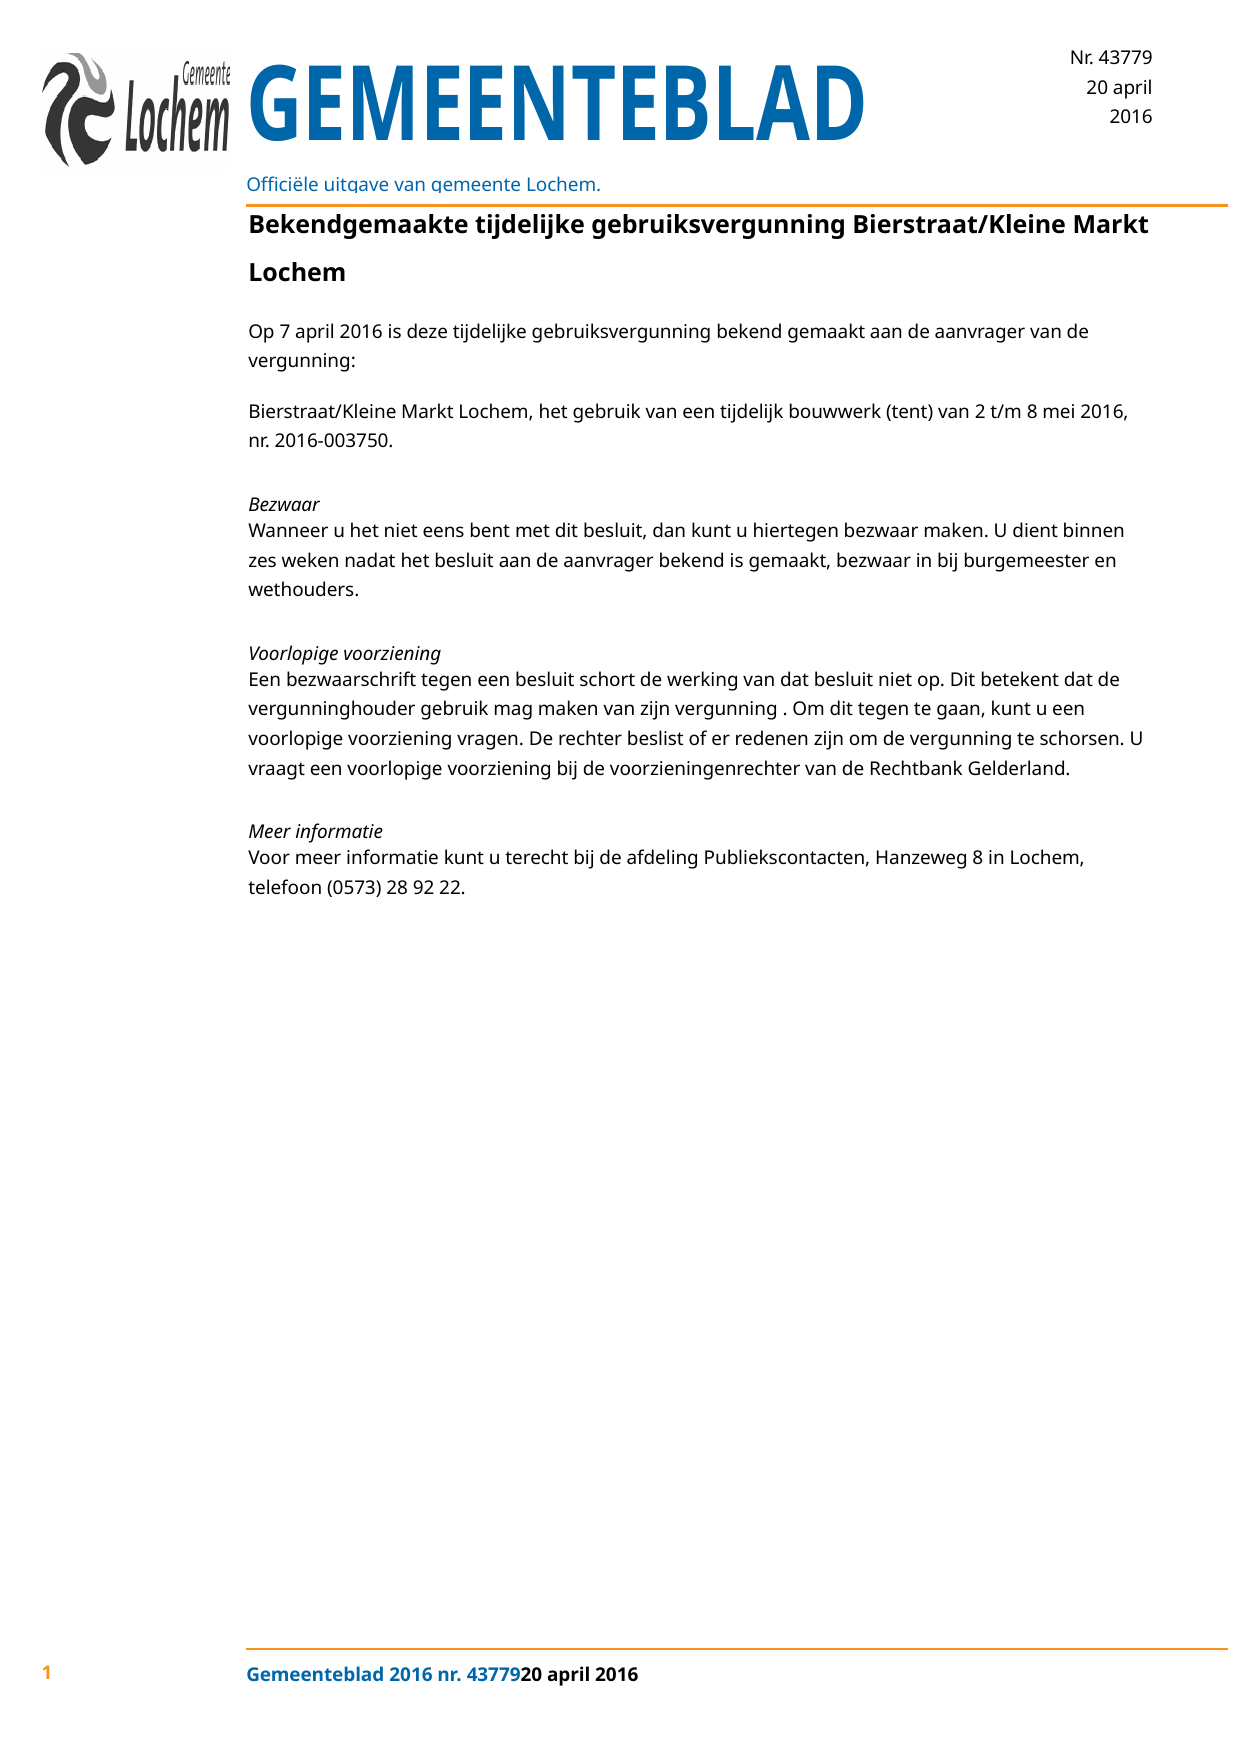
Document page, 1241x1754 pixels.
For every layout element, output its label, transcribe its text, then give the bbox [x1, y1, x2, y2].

text Wanneer u het niet eens bent met dit besluit, dan kunt u hiertegen bezwaar maken. U dient binnen zes weken nadat het besluit aan de aanvrager bekend is gemaakt, bezwaar in bij burgemeester en wethouders. [248, 517, 1152, 602]
text Meer informatie [248, 819, 1152, 844]
text Bezwaar [248, 491, 1152, 517]
text Voor meer informatie kunt u terecht bij de afdeling Publiekscontacten, Hanzeweg 8 in Lochem, telefoon (0573) 28 92 22. [248, 844, 1152, 900]
text Bierstraat/Kleine Markt Lochem, het gebruik van een tijdelijk bouwwerk (tent) van 2 t/m 8 mei 2016, nr. 2016-003750. [248, 398, 1152, 453]
text Voorlopige voorziening [248, 640, 1152, 666]
text Op 7 april 2016 is deze tijdelijke gebruiksvergunning bekend gemaakt aan de aanvrager van de vergunning: [248, 318, 1152, 373]
text Een bezwaarschrift tegen een besluit schort de werking van dat besluit niet op. Dit betekent dat de vergunninghouder gebruik mag maken van zijn vergunning . Om dit tegen te gaan, kunt u een voorlopige voorziening vragen. De rechter beslist of er redenen zijn om de vergunning te schorsen. U vraagt een voorlopige voorziening bij de voorzieningenrechter van de Rechtbank Gelderland. [248, 666, 1152, 781]
picture [41, 47, 231, 172]
text Bekendgemaakte tijdelijke gebruiksvergunning Bierstraat/Kleine Markt Lochem [248, 207, 1152, 288]
